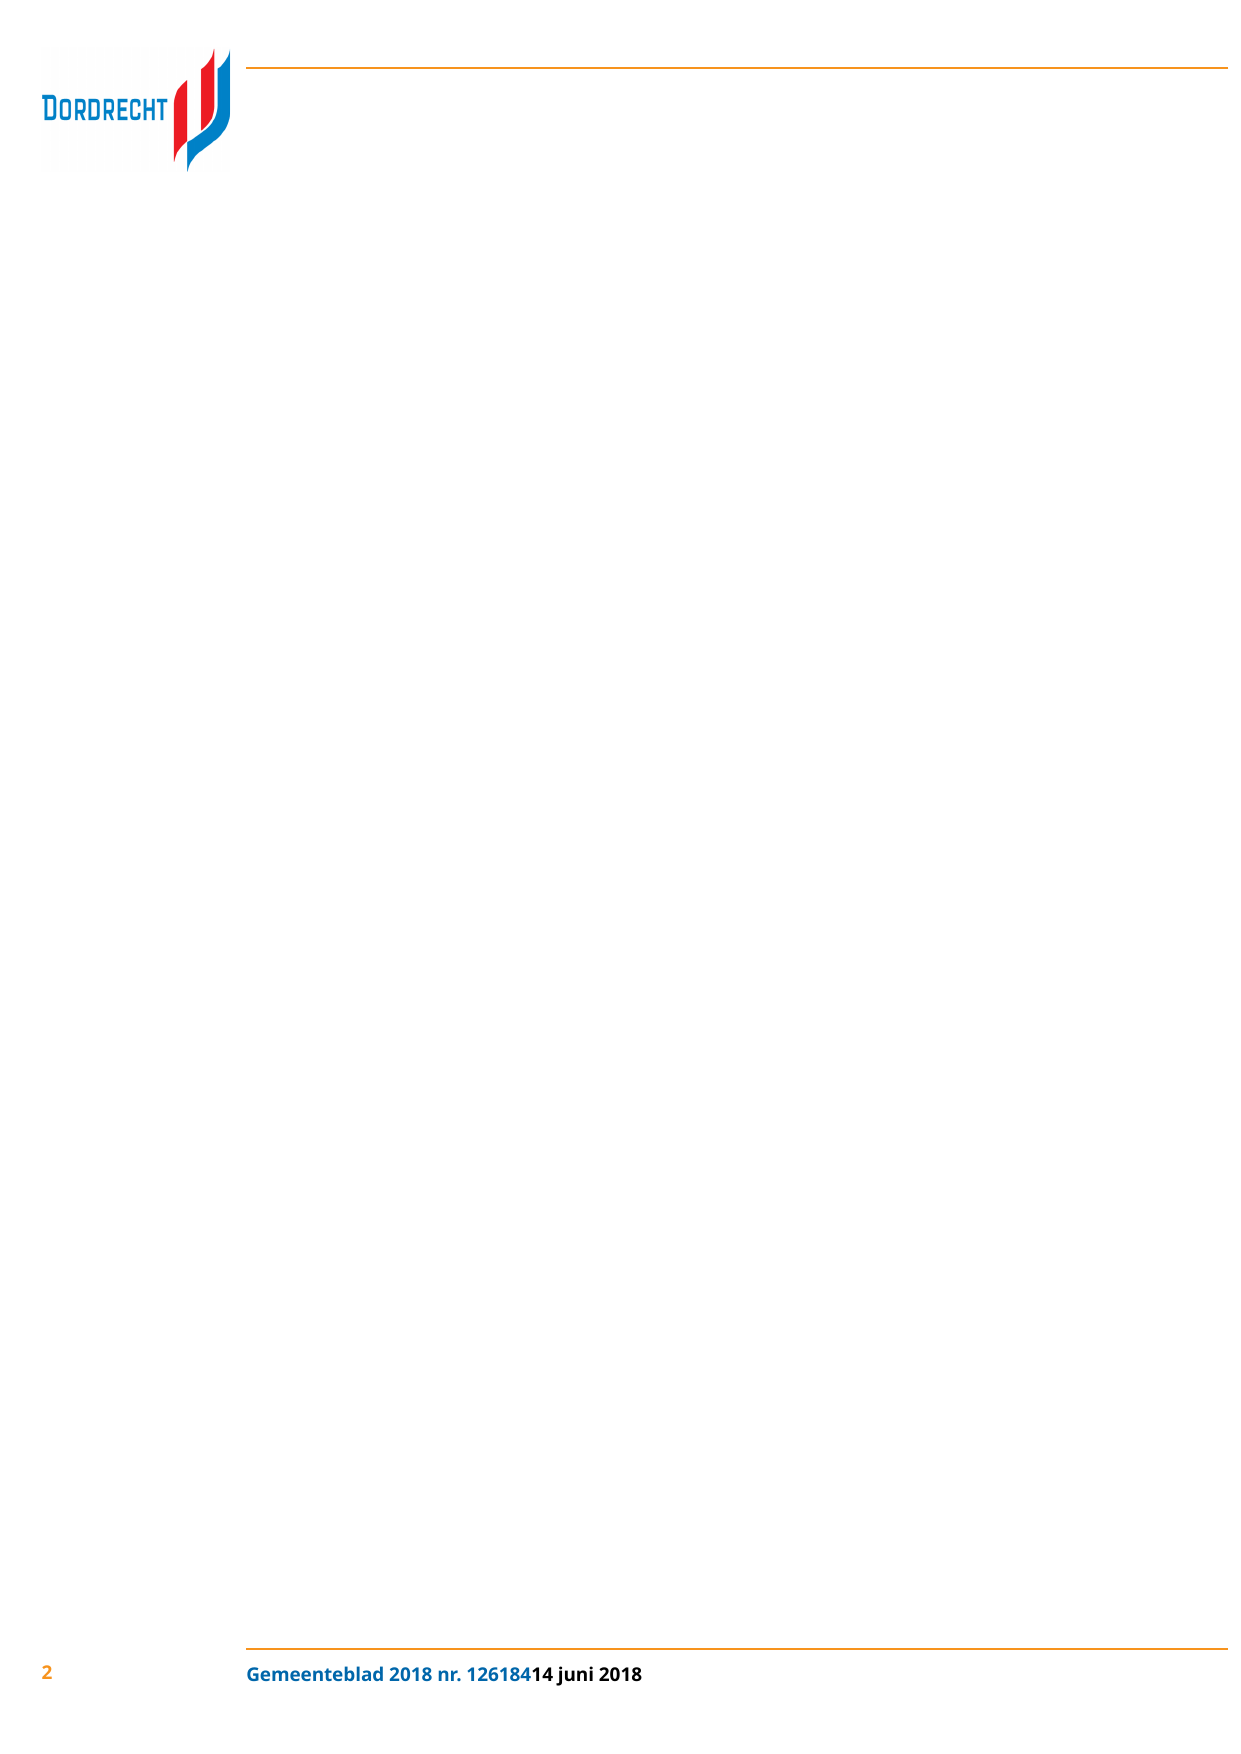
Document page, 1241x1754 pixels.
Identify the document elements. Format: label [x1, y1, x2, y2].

picture [41, 47, 231, 172]
